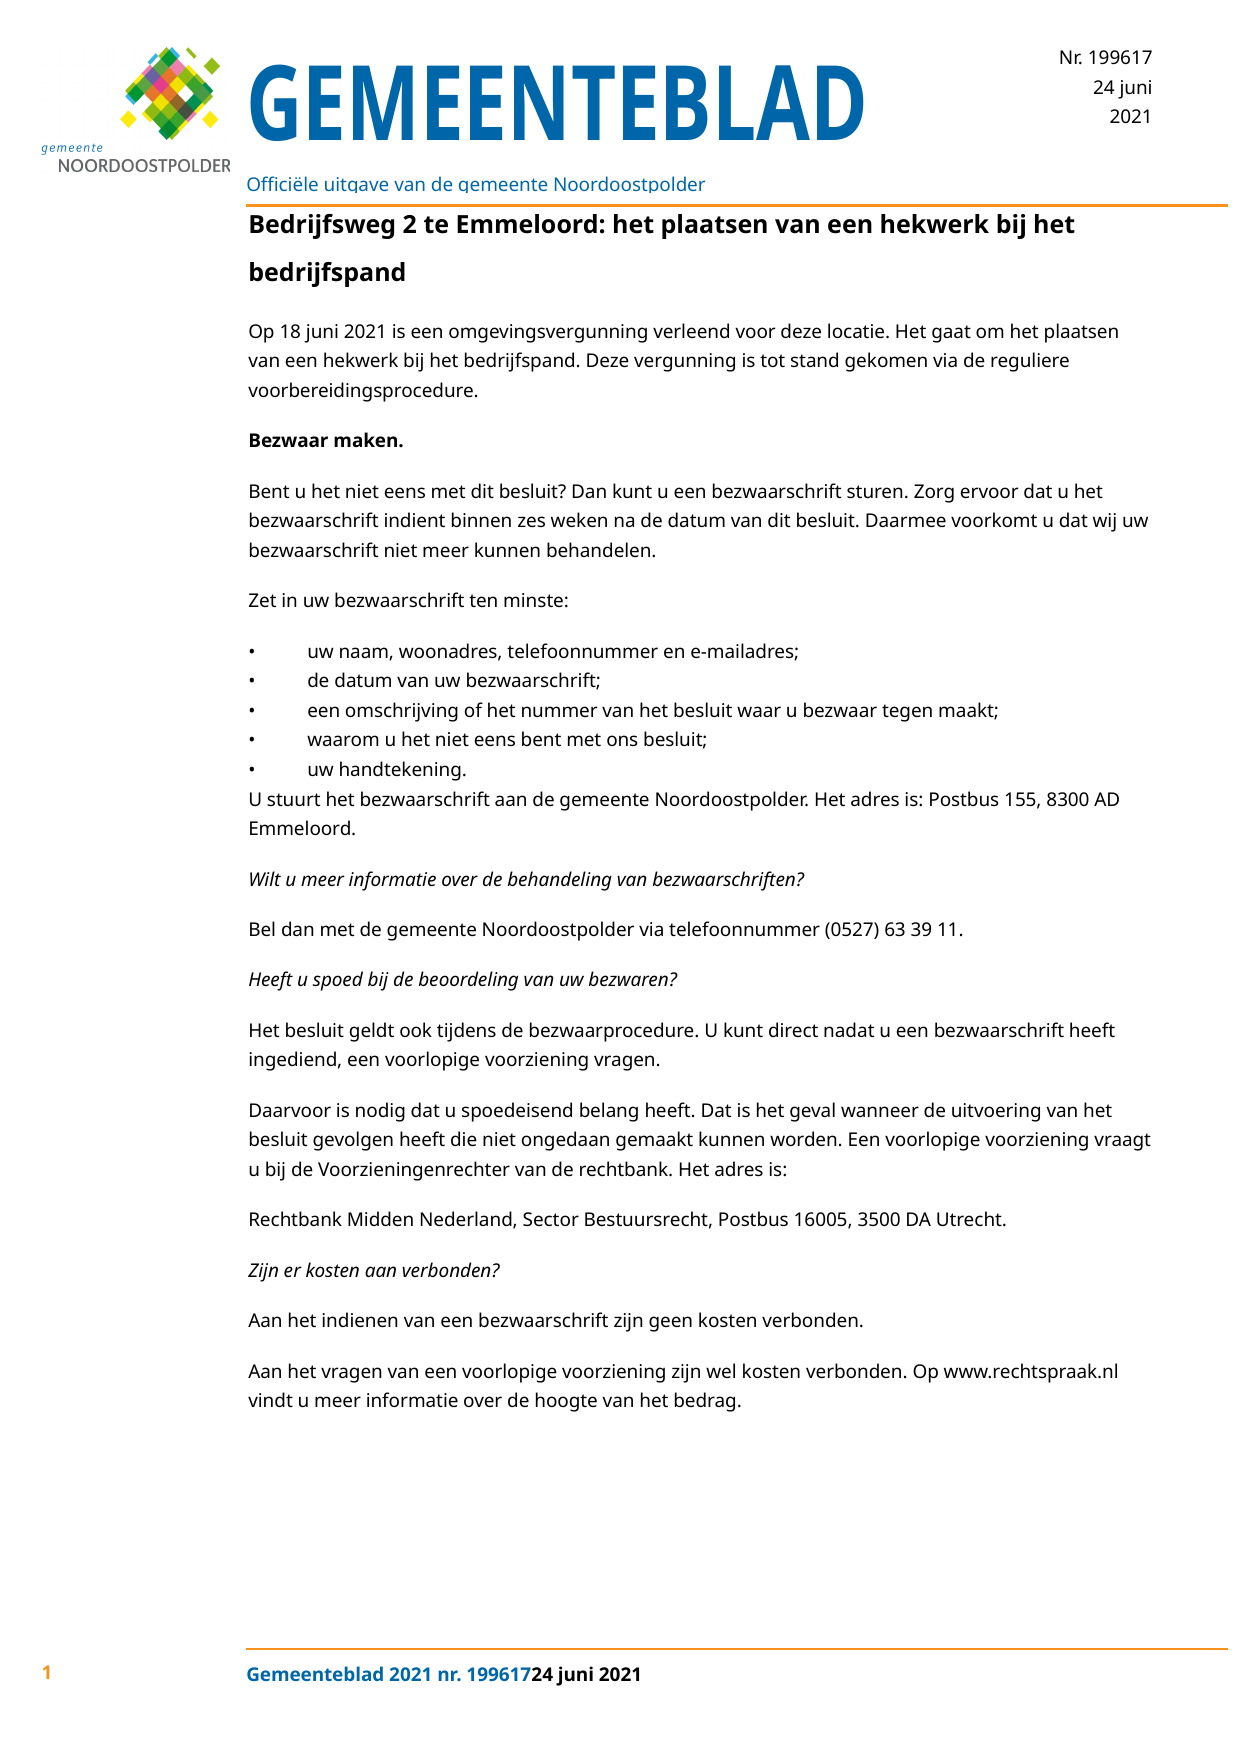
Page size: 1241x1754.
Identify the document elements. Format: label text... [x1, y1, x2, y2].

text Heeft u spoed bij de beoordeling van uw bezwaren? [248, 967, 1152, 992]
list een omschrijving of het nummer van het besluit waar u bezwaar tegen maakt; [248, 697, 1152, 723]
text Zijn er kosten aan verbonden? [248, 1257, 1152, 1283]
text Aan het vragen van een voorlopige voorziening zijn wel kosten verbonden. Op www.rechtspraak.nl vindt u meer informatie over de hoogte van het bedrag. [248, 1358, 1152, 1413]
text Bedrijfsweg 2 te Emmeloord: het plaatsen van een hekwerk bij het bedrijfspand [248, 207, 1152, 288]
list uw handtekening. [248, 756, 1152, 782]
list waarom u het niet eens bent met ons besluit; [248, 727, 1152, 752]
text Aan het indienen van een bezwaarschrift zijn geen kosten verbonden. [248, 1307, 1152, 1333]
picture [41, 47, 231, 172]
text Rechtbank Midden Nederland, Sector Bestuursrecht, Postbus 16005, 3500 DA Utrecht. [248, 1207, 1152, 1232]
text Bent u het niet eens met dit besluit? Dan kunt u een bezwaarschrift sturen. Zorg ervoor dat u het bezwaarschrift indient binnen zes weken na de datum van dit besluit. Daarmee voorkomt u dat wij uw bezwaarschrift niet meer kunnen behandelen. [248, 478, 1152, 563]
list uw naam, woonadres, telefoonnummer en e-mailadres; [248, 638, 1152, 664]
text Wilt u meer informatie over de behandeling van bezwaarschriften? [248, 866, 1152, 892]
list de datum van uw bezwaarschrift; [248, 667, 1152, 693]
text Zet in uw bezwaarschrift ten minste: [248, 587, 1152, 613]
text Op 18 juni 2021 is een omgevingsvergunning verleend voor deze locatie. Het gaat om het plaatsen van een hekwerk bij het bedrijfspand. Deze vergunning is tot stand gekomen via de reguliere voorbereidingsprocedure. [248, 318, 1152, 403]
text U stuurt het bezwaarschrift aan de gemeente Noordoostpolder. Het adres is: Postbus 155, 8300 AD Emmeloord. [248, 786, 1152, 841]
text Bezwaar maken. [248, 427, 1152, 453]
text Bel dan met de gemeente Noordoostpolder via telefoonnummer (0527) 63 39 11. [248, 916, 1152, 942]
text Het besluit geldt ook tijdens de bezwaarprocedure. U kunt direct nadat u een bezwaarschrift heeft ingediend, een voorlopige voorziening vragen. [248, 1017, 1152, 1072]
text Daarvoor is nodig dat u spoedeisend belang heeft. Dat is het geval wanneer de uitvoering van het besluit gevolgen heeft die niet ongedaan gemaakt kunnen worden. Een voorlopige voorziening vraagt u bij de Voorzieningenrechter van de rechtbank. Het adres is: [248, 1097, 1152, 1182]
